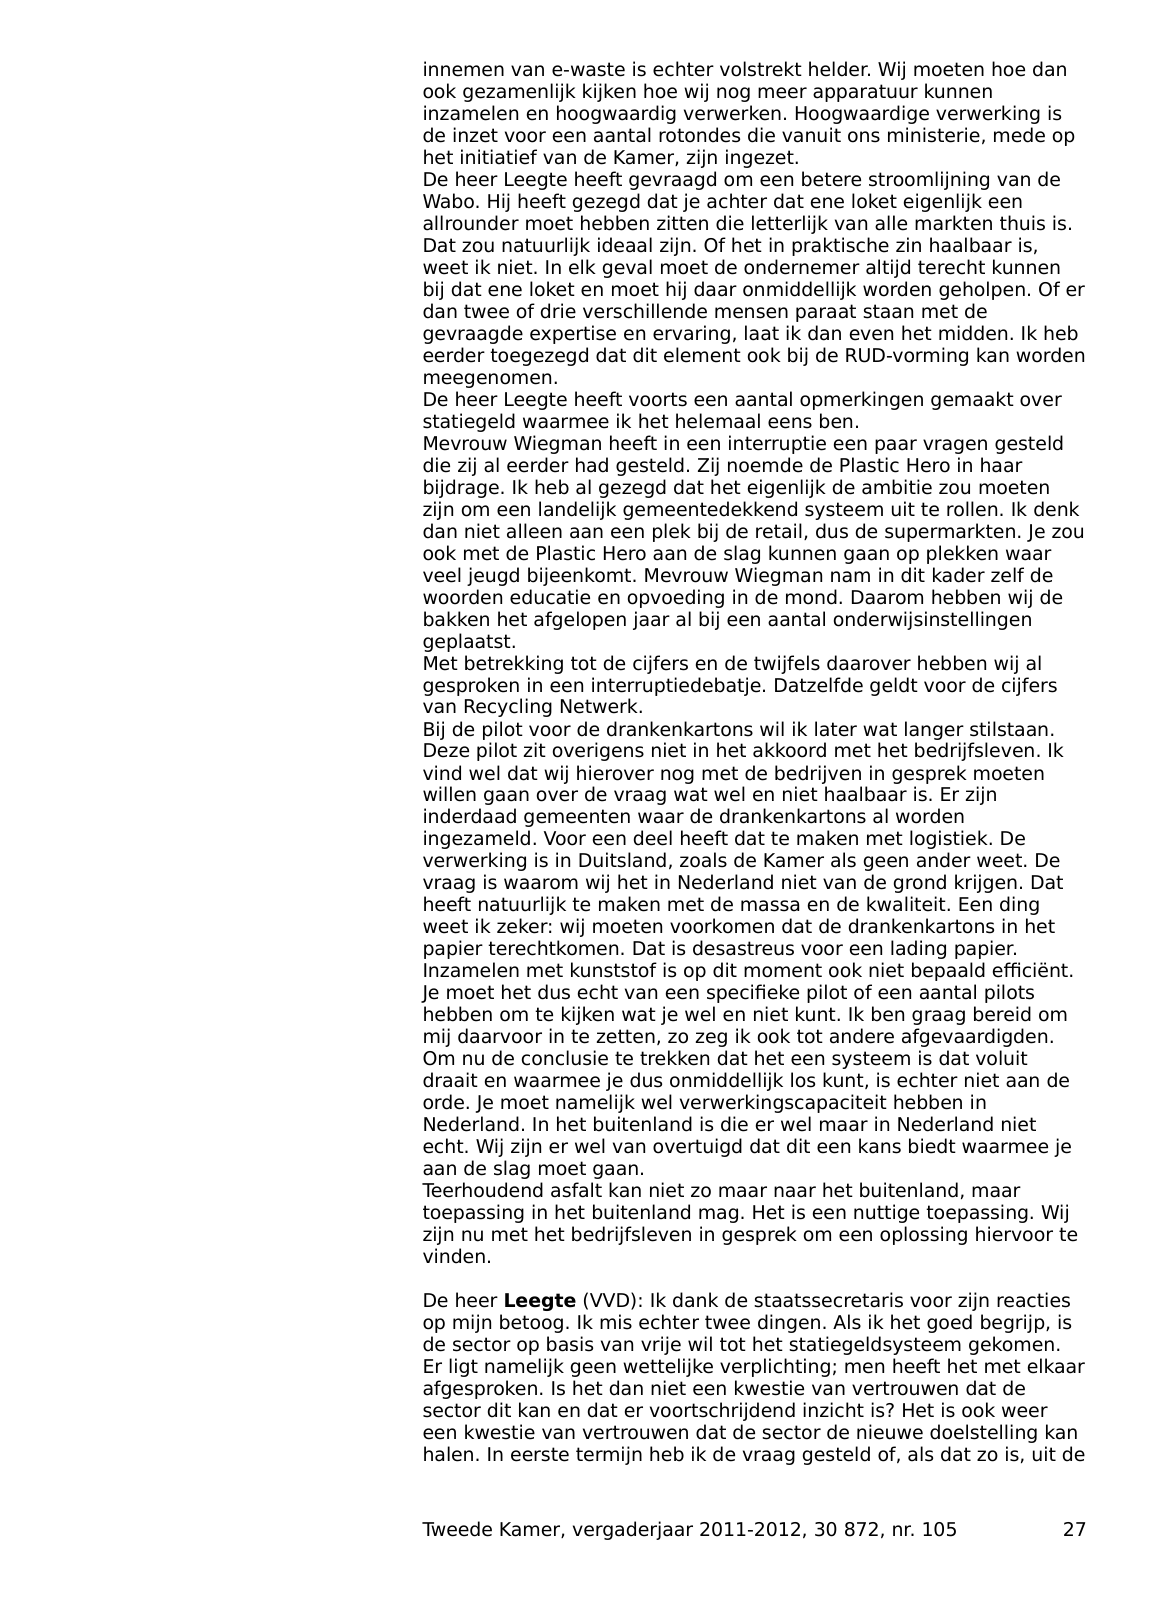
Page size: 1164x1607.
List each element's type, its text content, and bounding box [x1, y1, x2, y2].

text De heer Leegte (VVD): Ik dank de staatssecretaris voor zijn reacties op mijn betoog. Ik mis echter twee dingen. Als ik het goed begrijp, is de sector op basis van vrije wil tot het statiegeldsysteem gekomen. Er ligt namelijk geen wettelijke verplichting; men heeft het met elkaar afgesproken. Is het dan niet een kwestie van vertrouwen dat de sector dit kan en dat er voortschrijdend inzicht is? Het is ook weer een kwestie van vertrouwen dat de sector de nieuwe doelstelling kan halen. In eerste termijn heb ik de vraag gesteld of, als dat zo is, uit de [422, 1290, 1087, 1466]
text De heer Leegte heeft voorts een aantal opmerkingen gemaakt over statiegeld waarmee ik het helemaal eens ben. [422, 389, 1087, 433]
text De heer Leegte heeft gevraagd om een betere stroomlijning van de Wabo. Hij heeft gezegd dat je achter dat ene loket eigenlijk een allrounder moet hebben zitten die letterlijk van alle markten thuis is. Dat zou natuurlijk ideaal zijn. Of het in praktische zin haalbaar is, weet ik niet. In elk geval moet de ondernemer altijd terecht kunnen bij dat ene loket en moet hij daar onmiddellijk worden geholpen. Of er dan twee of drie verschillende mensen paraat staan met de gevraagde expertise en ervaring, laat ik dan even het midden. Ik heb eerder toegezegd dat dit element ook bij de RUD-vorming kan worden meegenomen. [422, 169, 1087, 389]
text Teerhoudend asfalt kan niet zo maar naar het buitenland, maar toepassing in het buitenland mag. Het is een nuttige toepassing. Wij zijn nu met het bedrijfsleven in gesprek om een oplossing hiervoor te vinden. [422, 1180, 1087, 1268]
text Mevrouw Wiegman heeft in een interruptie een paar vragen gesteld die zij al eerder had gesteld. Zij noemde de Plastic Hero in haar bijdrage. Ik heb al gezegd dat het eigenlijk de ambitie zou moeten zijn om een landelijk gemeentedekkend systeem uit te rollen. Ik denk dan niet alleen aan een plek bij de retail, dus de supermarkten. Je zou ook met de Plastic Hero aan de slag kunnen gaan op plekken waar veel jeugd bijeenkomt. Mevrouw Wiegman nam in dit kader zelf de woorden educatie en opvoeding in de mond. Daarom hebben wij de bakken het afgelopen jaar al bij een aantal onderwijsinstellingen geplaatst. [422, 433, 1087, 652]
text Met betrekking tot de cijfers en de twijfels daarover hebben wij al gesproken in een interruptiedebatje. Datzelfde geldt voor de cijfers van Recycling Netwerk. [422, 652, 1087, 718]
text Bij de pilot voor de drankenkartons wil ik later wat langer stilstaan. Deze pilot zit overigens niet in het akkoord met het bedrijfsleven. Ik vind wel dat wij hierover nog met de bedrijven in gesprek moeten willen gaan over de vraag wat wel en niet haalbaar is. Er zijn inderdaad gemeenten waar de drankenkartons al worden ingezameld. Voor een deel heeft dat te maken met logistiek. De verwerking is in Duitsland, zoals de Kamer als geen ander weet. De vraag is waarom wij het in Nederland niet van de grond krijgen. Dat heeft natuurlijk te maken met de massa en de kwaliteit. Een ding weet ik zeker: wij moeten voorkomen dat de drankenkartons in het papier terechtkomen. Dat is desastreus voor een lading papier. Inzamelen met kunststof is op dit moment ook niet bepaald efficiënt. Je moet het dus echt van een specifieke pilot of een aantal pilots hebben om te kijken wat je wel en niet kunt. Ik ben graag bereid om mij daarvoor in te zetten, zo zeg ik ook tot andere afgevaardigden. Om nu de conclusie te trekken dat het een systeem is dat voluit draait en waarmee je dus onmiddellijk los kunt, is echter niet aan de orde. Je moet namelijk wel verwerkingscapaciteit hebben in Nederland. In het buitenland is die er wel maar in Nederland niet echt. Wij zijn er wel van overtuigd dat dit een kans biedt waarmee je aan de slag moet gaan. [422, 718, 1087, 1180]
text innemen van e-waste is echter volstrekt helder. Wij moeten hoe dan ook gezamenlijk kijken hoe wij nog meer apparatuur kunnen inzamelen en hoogwaardig verwerken. Hoogwaardige verwerking is de inzet voor een aantal rotondes die vanuit ons ministerie, mede op het initiatief van de Kamer, zijn ingezet. [422, 59, 1087, 169]
